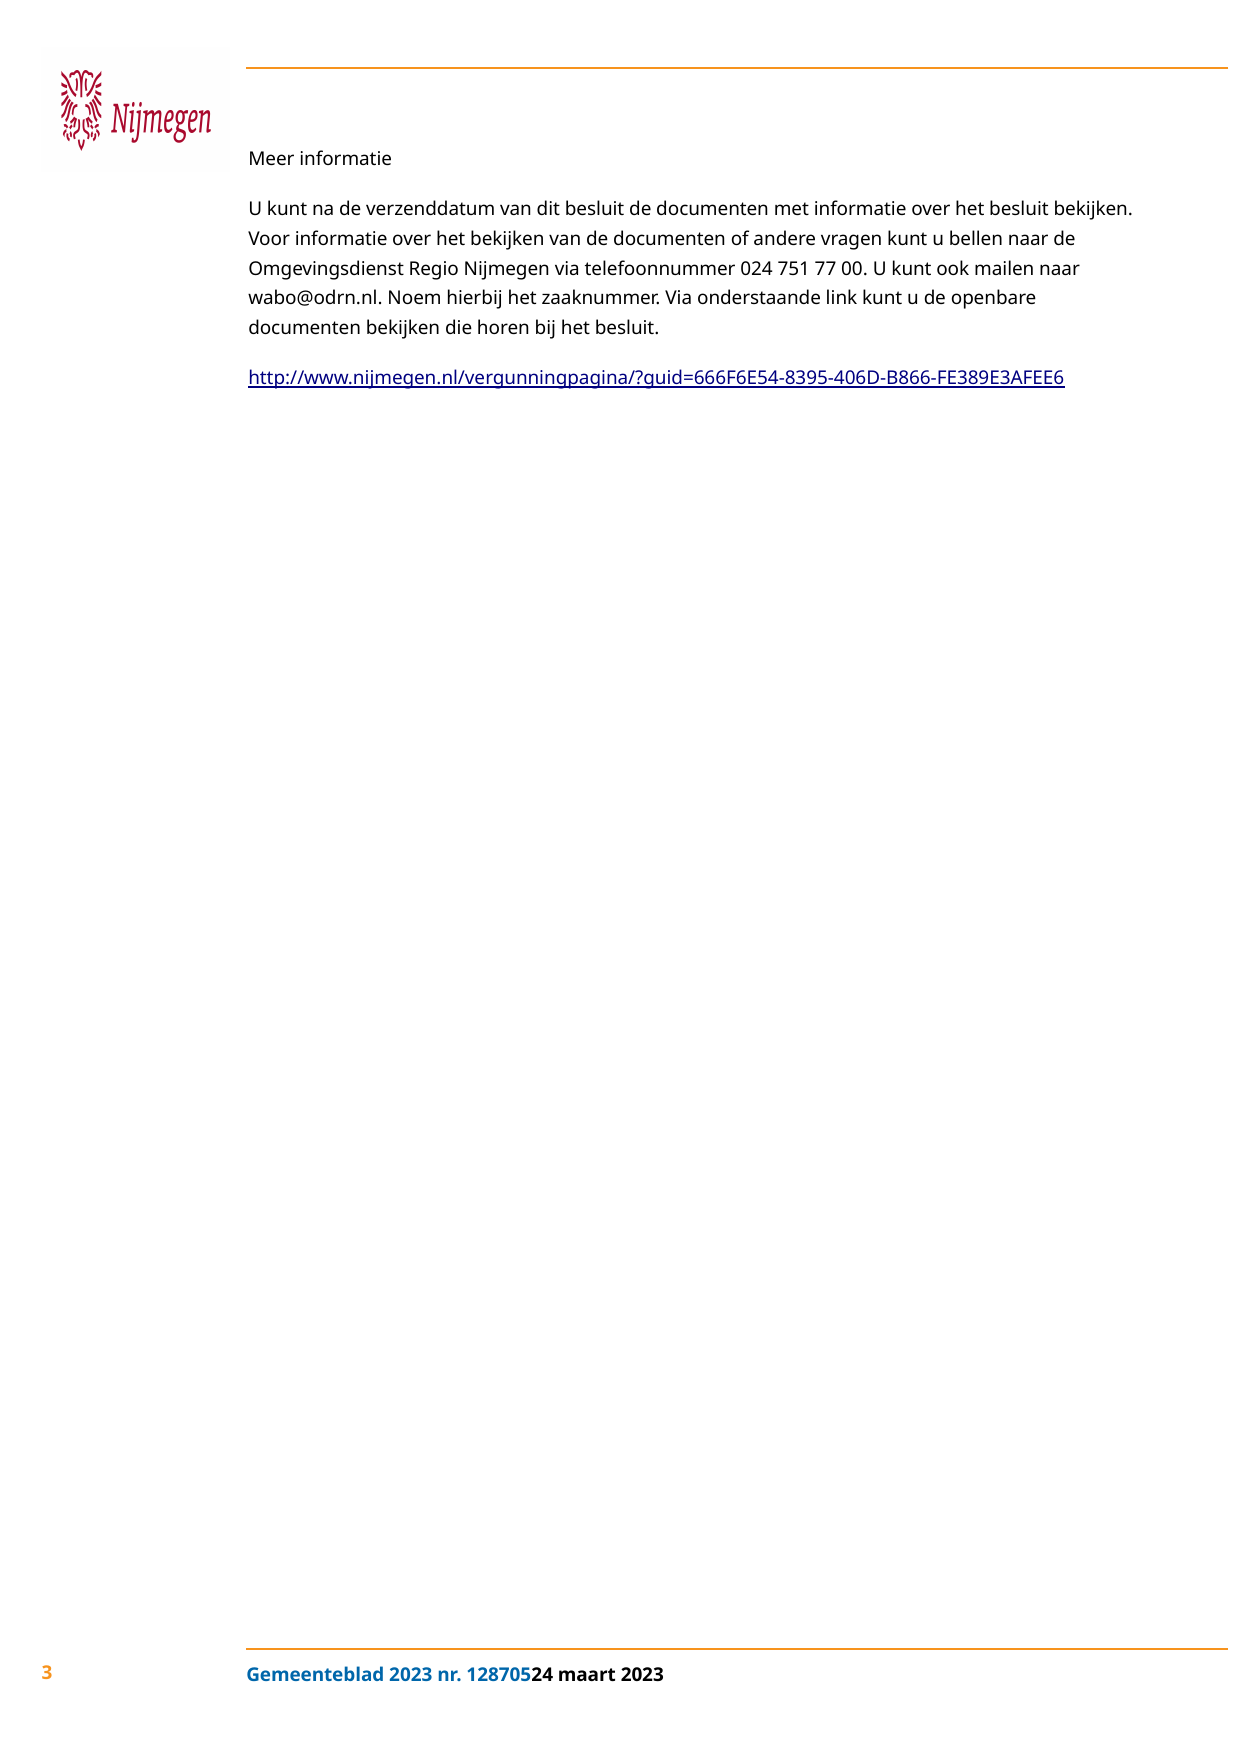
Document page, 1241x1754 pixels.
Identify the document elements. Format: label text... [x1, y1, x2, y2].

picture [41, 47, 231, 172]
text http://www.nijmegen.nl/vergunningpagina/?guid=666F6E54-8395-406D-B866-FE389E3AFEE6 [248, 364, 1152, 390]
text U kunt na de verzenddatum van dit besluit de documenten met informatie over het besluit bekijken. Voor informatie over het bekijken van de documenten of andere vragen kunt u bellen naar de Omgevingsdienst Regio Nijmegen via telefoonnummer 024 751 77 00. U kunt ook mailen naar wabo@odrn.nl. Noem hierbij het zaaknummer. Via onderstaande link kunt u de openbare documenten bekijken die horen bij het besluit. [248, 196, 1152, 340]
text Meer informatie [248, 145, 1152, 171]
